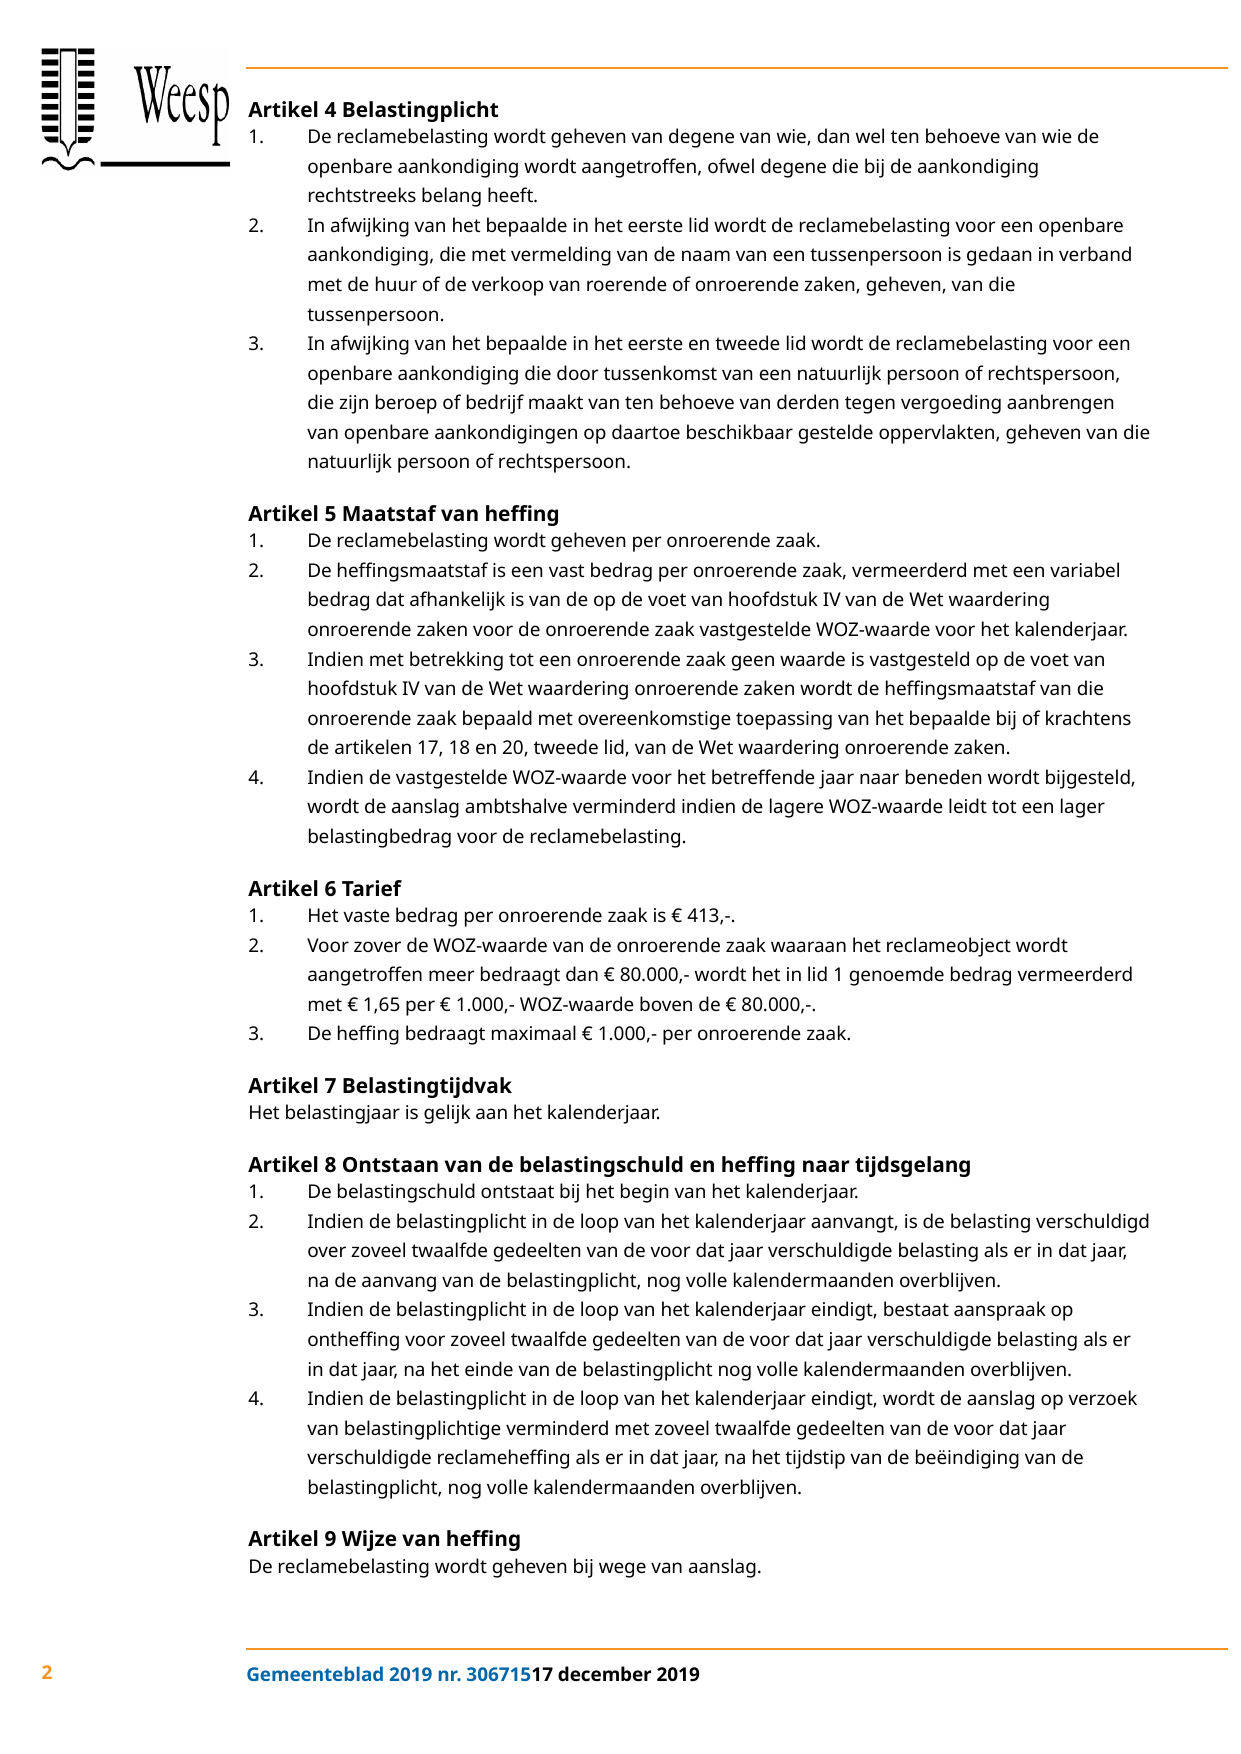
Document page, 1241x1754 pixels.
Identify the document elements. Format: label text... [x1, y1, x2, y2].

text Artikel 9 Wijze van heffing [248, 1524, 1152, 1553]
list Indien de vastgestelde WOZ-waarde voor het betreffende jaar naar beneden wordt bijgesteld, wordt de aanslag ambtshalve verminderd indien de lagere WOZ-waarde leidt tot een lager belastingbedrag voor de reclamebelasting. [248, 764, 1152, 849]
list In afwijking van het bepaalde in het eerste lid wordt de reclamebelasting voor een openbare aankondiging, die met vermelding van de naam van een tussenpersoon is gedaan in verband met de huur of de verkoop van roerende of onroerende zaken, geheven, van die tussenpersoon. [248, 212, 1152, 326]
text Het belastingjaar is gelijk aan het kalenderjaar. [248, 1099, 1152, 1125]
list De heffing bedraagt maximaal € 1.000,- per onroerende zaak. [248, 1021, 1152, 1046]
picture [41, 47, 231, 172]
list Het vaste bedrag per onroerende zaak is € 413,-. [248, 902, 1152, 928]
list De reclamebelasting wordt geheven van degene van wie, dan wel ten behoeve van wie de openbare aankondiging wordt aangetroffen, ofwel degene die bij de aankondiging rechtstreeks belang heeft. [248, 123, 1152, 208]
list De reclamebelasting wordt geheven per onroerende zaak. [248, 527, 1152, 553]
text Artikel 5 Maatstaf van heffing [248, 499, 1152, 527]
list De heffingsmaatstaf is een vast bedrag per onroerende zaak, vermeerderd met een variabel bedrag dat afhankelijk is van de op de voet van hoofdstuk IV van de Wet waardering onroerende zaken voor de onroerende zaak vastgestelde WOZ-waarde voor het kalenderjaar. [248, 557, 1152, 642]
text Artikel 4 Belastingplicht [248, 95, 1152, 123]
list Indien met betrekking tot een onroerende zaak geen waarde is vastgesteld op de voet van hoofdstuk IV van de Wet waardering onroerende zaken wordt de heffingsmaatstaf van die onroerende zaak bepaald met overeenkomstige toepassing van het bepaalde bij of krachtens de artikelen 17, 18 en 20, tweede lid, van de Wet waardering onroerende zaken. [248, 646, 1152, 760]
list Voor zover de WOZ-waarde van de onroerende zaak waaraan het reclameobject wordt aangetroffen meer bedraagt dan € 80.000,- wordt het in lid 1 genoemde bedrag vermeerderd met € 1,65 per € 1.000,- WOZ-waarde boven de € 80.000,-. [248, 932, 1152, 1017]
text Artikel 6 Tarief [248, 874, 1152, 902]
text Artikel 7 Belastingtijdvak [248, 1071, 1152, 1099]
list De belastingschuld ontstaat bij het begin van het kalenderjaar. [248, 1178, 1152, 1204]
list In afwijking van het bepaalde in het eerste en tweede lid wordt de reclamebelasting voor een openbare aankondiging die door tussenkomst van een natuurlijk persoon of rechtspersoon, die zijn beroep of bedrijf maakt van ten behoeve van derden tegen vergoeding aanbrengen van openbare aankondigingen op daartoe beschikbaar gestelde oppervlakten, geheven van die natuurlijk persoon of rechtspersoon. [248, 330, 1152, 474]
text De reclamebelasting wordt geheven bij wege van aanslag. [248, 1553, 1152, 1579]
list Indien de belastingplicht in de loop van het kalenderjaar aanvangt, is de belasting verschuldigd over zoveel twaalfde gedeelten van de voor dat jaar verschuldigde belasting als er in dat jaar, na de aanvang van de belastingplicht, nog volle kalendermaanden overblijven. [248, 1208, 1152, 1293]
text Artikel 8 Ontstaan van de belastingschuld en heffing naar tijdsgelang [248, 1150, 1152, 1178]
list Indien de belastingplicht in de loop van het kalenderjaar eindigt, wordt de aanslag op verzoek van belastingplichtige verminderd met zoveel twaalfde gedeelten van de voor dat jaar verschuldigde reclameheffing als er in dat jaar, na het tijdstip van de beëindiging van de belastingplicht, nog volle kalendermaanden overblijven. [248, 1385, 1152, 1500]
list Indien de belastingplicht in de loop van het kalenderjaar eindigt, bestaat aanspraak op ontheffing voor zoveel twaalfde gedeelten van de voor dat jaar verschuldigde belasting als er in dat jaar, na het einde van de belastingplicht nog volle kalendermaanden overblijven. [248, 1297, 1152, 1381]
